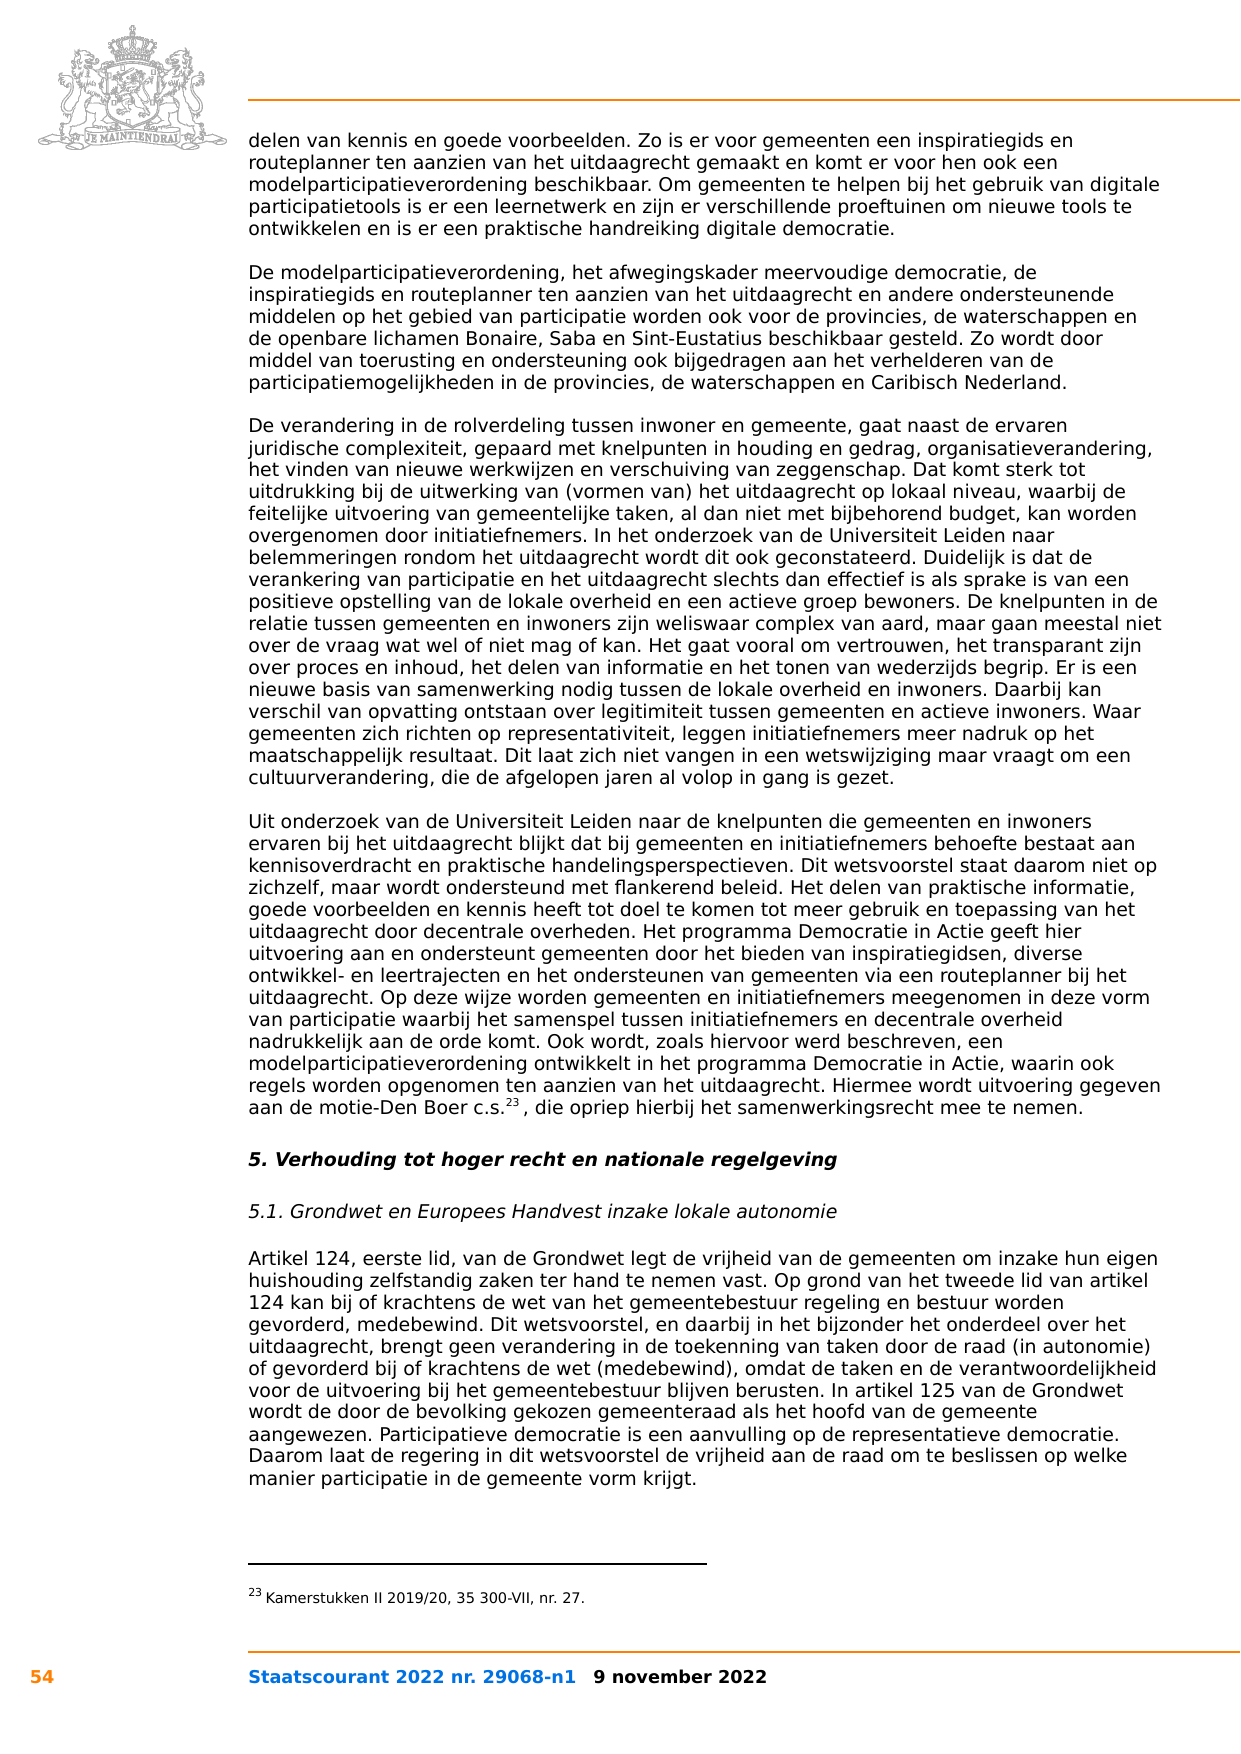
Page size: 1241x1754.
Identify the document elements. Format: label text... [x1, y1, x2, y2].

text Uit onderzoek van de Universiteit Leiden naar de knelpunten die gemeenten en inwoners ervaren bij het uitdaagrecht blijkt dat bij gemeenten en initiatiefnemers behoefte bestaat aan kennisoverdracht en praktische handelingsperspectieven. Dit wetsvoorstel staat daarom niet op zichzelf, maar wordt ondersteund met flankerend beleid. Het delen van praktische informatie, goede voorbeelden en kennis heeft tot doel te komen tot meer gebruik en toepassing van het uitdaagrecht door decentrale overheden. Het programma Democratie in Actie geeft hier uitvoering aan en ondersteunt gemeenten door het bieden van inspiratiegidsen, diverse ontwikkel- en leertrajecten en het ondersteunen van gemeenten via een routeplanner bij het uitdaagrecht. Op deze wijze worden gemeenten en initiatiefnemers meegenomen in deze vorm van participatie waarbij het samenspel tussen initiatiefnemers en decentrale overheid nadrukkelijk aan de orde komt. Ook wordt, zoals hiervoor werd beschreven, een modelparticipatieverordening ontwikkelt in het programma Democratie in Actie, waarin ook regels worden opgenomen ten aanzien van het uitdaagrecht. Hiermee wordt uitvoering gegeven aan de motie-Den Boer c.s., die opriep hierbij het samenwerkingsrecht mee te nemen. [248, 811, 1163, 1119]
text Kamerstukken II 2019/20, 35 300-VII, nr. 27. [248, 1586, 1163, 1608]
text De verandering in de rolverdeling tussen inwoner en gemeente, gaat naast de ervaren juridische complexiteit, gepaard met knelpunten in houding en gedrag, organisatieverandering, het vinden van nieuwe werkwijzen en verschuiving van zeggenschap. Dat komt sterk tot uitdrukking bij de uitwerking van (vormen van) het uitdaagrecht op lokaal niveau, waarbij de feitelijke uitvoering van gemeentelijke taken, al dan niet met bijbehorend budget, kan worden overgenomen door initiatiefnemers. In het onderzoek van de Universiteit Leiden naar belemmeringen rondom het uitdaagrecht wordt dit ook geconstateerd. Duidelijk is dat de verankering van participatie en het uitdaagrecht slechts dan effectief is als sprake is van een positieve opstelling van de lokale overheid en een actieve groep bewoners. De knelpunten in de relatie tussen gemeenten en inwoners zijn weliswaar complex van aard, maar gaan meestal niet over de vraag wat wel of niet mag of kan. Het gaat vooral om vertrouwen, het transparant zijn over proces en inhoud, het delen van informatie en het tonen van wederzijds begrip. Er is een nieuwe basis van samenwerking nodig tussen de lokale overheid en inwoners. Daarbij kan verschil van opvatting ontstaan over legitimiteit tussen gemeenten en actieve inwoners. Waar gemeenten zich richten op representativiteit, leggen initiatiefnemers meer nadruk op het maatschappelijk resultaat. Dit laat zich niet vangen in een wetswijziging maar vraagt om een cultuurverandering, die de afgelopen jaren al volop in gang is gezet. [248, 415, 1163, 789]
subtitle 5.1. Grondwet en Europees Handvest inzake lokale autonomie [248, 1201, 1163, 1223]
subtitle 5. Verhouding tot hoger recht en nationale regelgeving [248, 1149, 1163, 1171]
text De modelparticipatieverordening, het afwegingskader meervoudige democratie, de inspiratiegids en routeplanner ten aanzien van het uitdaagrecht en andere ondersteunende middelen op het gebied van participatie worden ook voor de provincies, de waterschappen en de openbare lichamen Bonaire, Saba en Sint-Eustatius beschikbaar gesteld. Zo wordt door middel van toerusting en ondersteuning ook bijgedragen aan het verhelderen van de participatiemogelijkheden in de provincies, de waterschappen en Caribisch Nederland. [248, 262, 1163, 393]
text delen van kennis en goede voorbeelden. Zo is er voor gemeenten een inspiratiegids en routeplanner ten aanzien van het uitdaagrecht gemaakt en komt er voor hen ook een modelparticipatieverordening beschikbaar. Om gemeenten te helpen bij het gebruik van digitale participatietools is er een leernetwerk en zijn er verschillende proeftuinen om nieuwe tools te ontwikkelen en is er een praktische handreiking digitale democratie. [248, 130, 1163, 240]
picture [38, 25, 227, 150]
text Artikel 124, eerste lid, van de Grondwet legt de vrijheid van de gemeenten om inzake hun eigen huishouding zelfstandig zaken ter hand te nemen vast. Op grond van het tweede lid van artikel 124 kan bij of krachtens de wet van het gemeentebestuur regeling en bestuur worden gevorderd, medebewind. Dit wetsvoorstel, en daarbij in het bijzonder het onderdeel over het uitdaagrecht, brengt geen verandering in de toekenning van taken door de raad (in autonomie) of gevorderd bij of krachtens de wet (medebewind), omdat de taken en de verantwoordelijkheid voor de uitvoering bij het gemeentebestuur blijven berusten. In artikel 125 van de Grondwet wordt de door de bevolking gekozen gemeenteraad als het hoofd van de gemeente aangewezen. Participatieve democratie is een aanvulling op de representatieve democratie. Daarom laat de regering in dit wetsvoorstel de vrijheid aan de raad om te beslissen op welke manier participatie in de gemeente vorm krijgt. [248, 1248, 1163, 1489]
